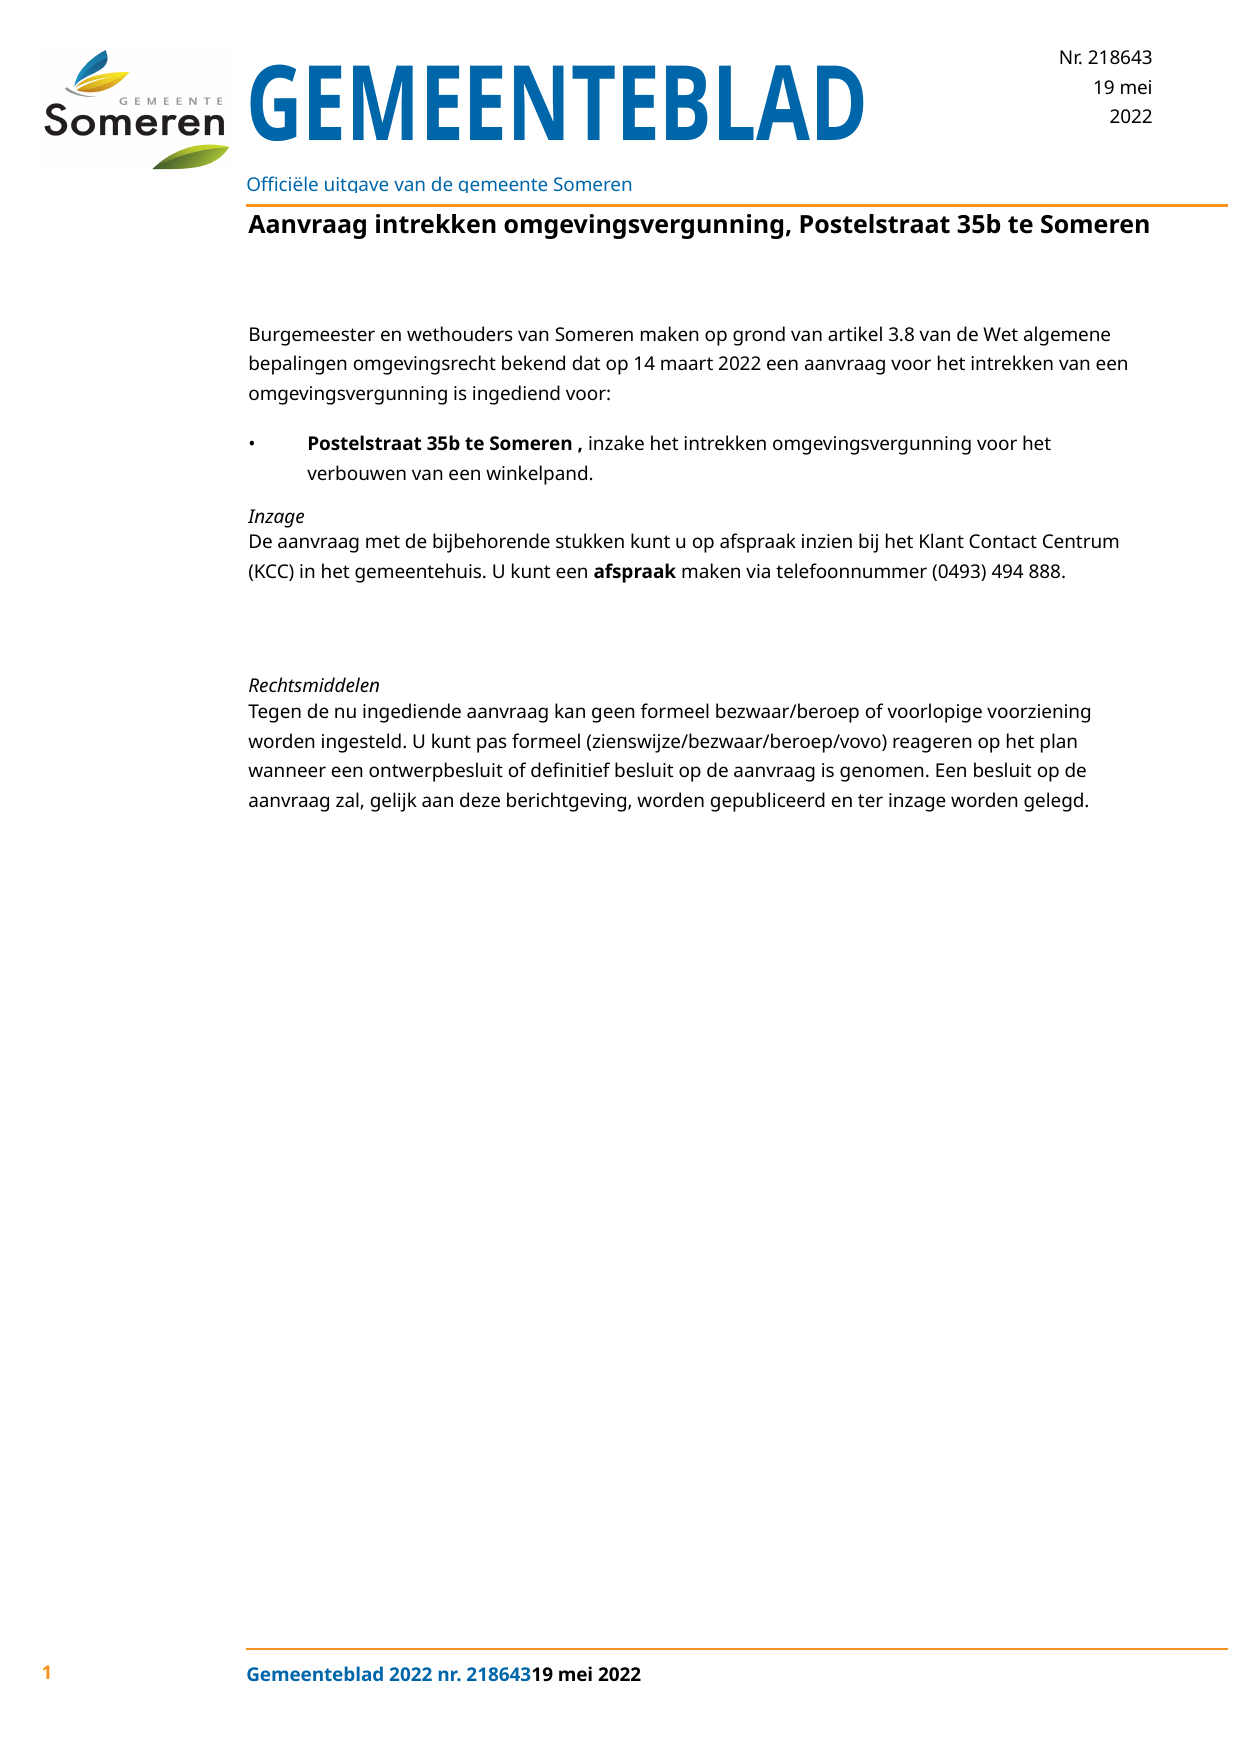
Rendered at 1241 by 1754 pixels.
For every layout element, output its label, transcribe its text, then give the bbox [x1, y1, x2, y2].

text Burgemeester en wethouders van Someren maken op grond van artikel 3.8 van de Wet algemene bepalingen omgevingsrecht bekend dat op 14 maart 2022 een aanvraag voor het intrekken van een omgevingsvergunning is ingediend voor: [248, 321, 1152, 406]
text Inzage [248, 503, 1152, 529]
text De aanvraag met de bijbehorende stukken kunt u op afspraak inzien bij het Klant Contact Centrum (KCC) in het gemeentehuis. U kunt een afspraak maken via telefoonnummer (0493) 494 888. [248, 529, 1152, 584]
text Aanvraag intrekken omgevingsvergunning, Postelstraat 35b te Someren [248, 207, 1152, 241]
list Postelstraat 35b te Someren , inzake het intrekken omgevingsvergunning voor het verbouwen van een winkelpand. [248, 430, 1152, 486]
text Tegen de nu ingediende aanvraag kan geen formeel bezwaar/beroep of voorlopige voorziening worden ingesteld. U kunt pas formeel (zienswijze/bezwaar/beroep/vovo) reageren op het plan wanneer een ontwerpbesluit of definitief besluit op de aanvraag is genomen. Een besluit op de aanvraag zal, gelijk aan deze berichtgeving, worden gepubliceerd en ter inzage worden gelegd. [248, 698, 1152, 813]
text Rechtsmiddelen [248, 673, 1152, 698]
picture [41, 47, 231, 172]
